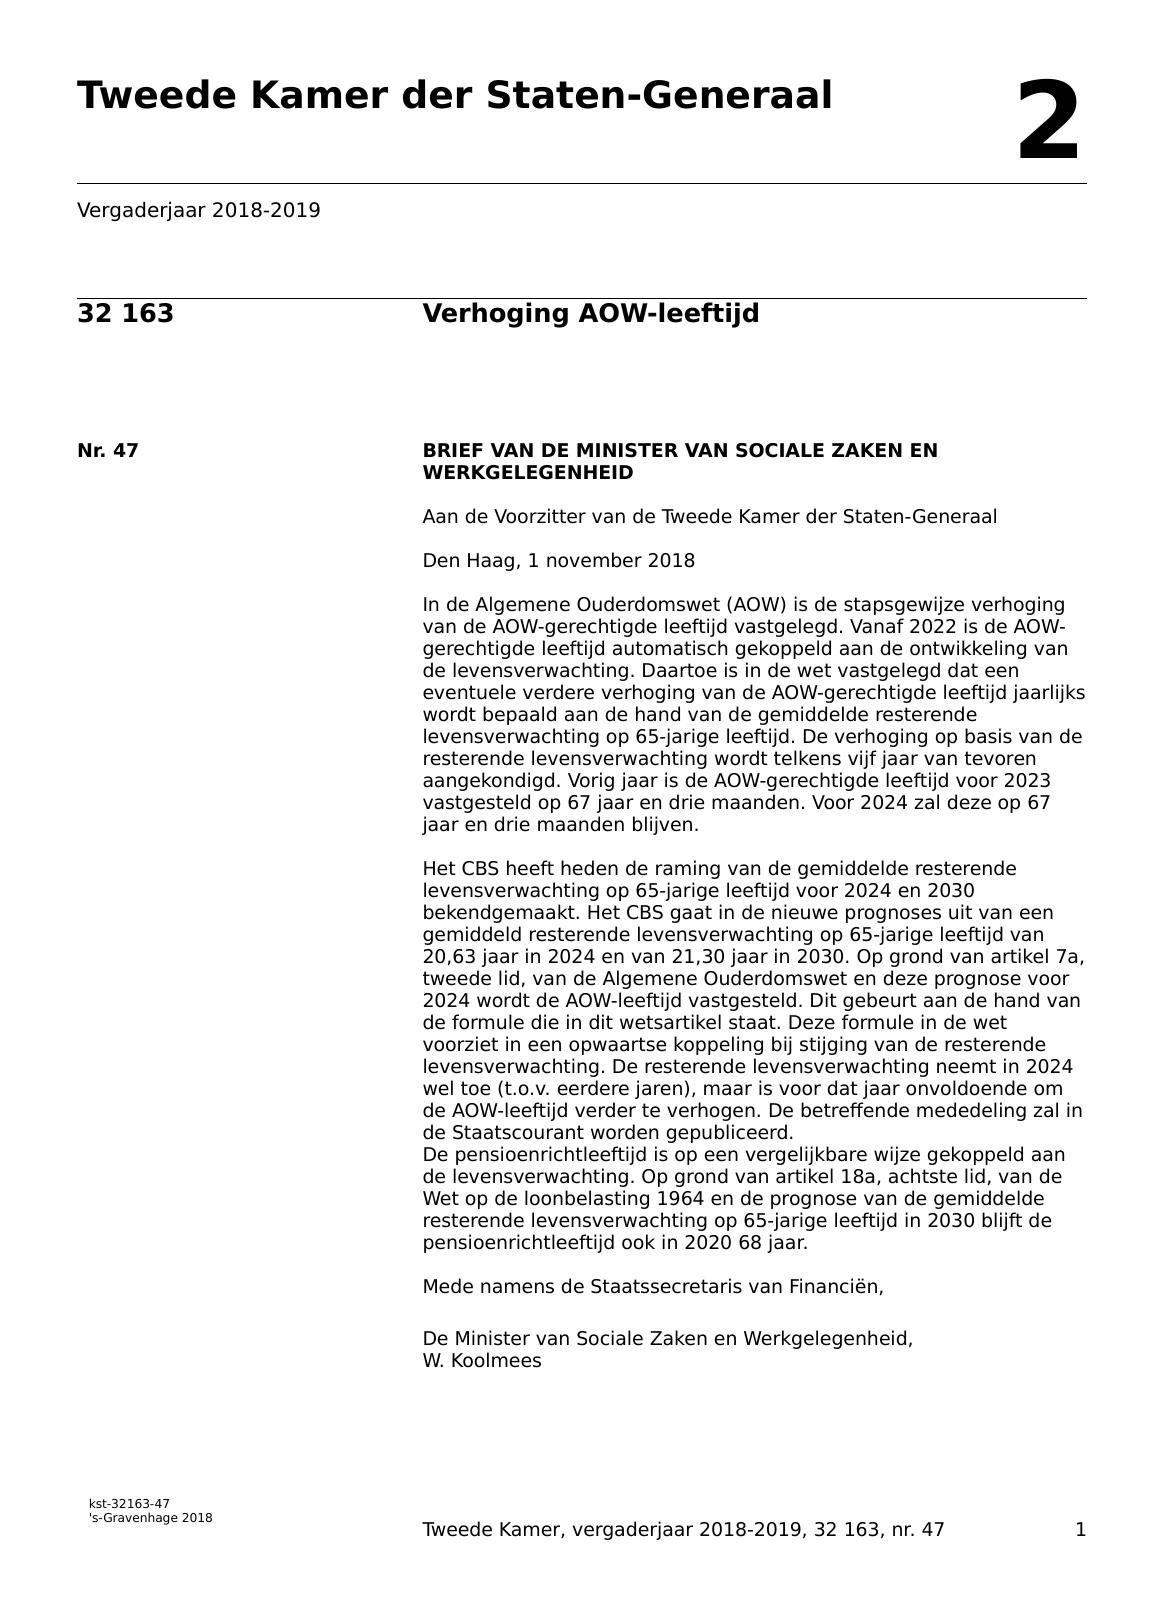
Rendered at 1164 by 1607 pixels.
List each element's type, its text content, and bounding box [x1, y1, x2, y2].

subtitle 32 163 Verhoging AOW-leeftijd [77, 299, 1087, 329]
table_header Tweede Kamer der Staten-Generaal [77, 59, 886, 183]
table_header 2 [886, 59, 1087, 183]
text 's-Gravenhage 2018 [88, 1511, 323, 1525]
text In de Algemene Ouderdomswet (AOW) is de stapsgewijze verhoging van de AOW-gerechtigde leeftijd vastgelegd. Vanaf 2022 is de AOW-gerechtigde leeftijd automatisch gekoppeld aan de ontwikkeling van de levensverwachting. Daartoe is in de wet vastgelegd dat een eventuele verdere verhoging van de AOW-gerechtigde leeftijd jaarlijks wordt bepaald aan de hand van de gemiddelde resterende levensverwachting op 65-jarige leeftijd. De verhoging op basis van de resterende levensverwachting wordt telkens vijf jaar van tevoren aangekondigd. Vorig jaar is de AOW-gerechtigde leeftijd voor 2023 vastgesteld op 67 jaar en drie maanden. Voor 2024 zal deze op 67 jaar en drie maanden blijven. [422, 594, 1087, 836]
text kst-32163-47 [88, 1497, 323, 1511]
text Mede namens de Staatssecretaris van Financiën, [422, 1276, 1087, 1298]
text Den Haag, 1 november 2018 [422, 550, 1087, 572]
text De pensioenrichtleeftijd is op een vergelijkbare wijze gekoppeld aan de levensverwachting. Op grond van artikel 18a, achtste lid, van de Wet op de loonbelasting 1964 en de prognose van de gemiddelde resterende levensverwachting op 65-jarige leeftijd in 2030 blijft de pensioenrichtleeftijd ook in 2020 68 jaar. [422, 1144, 1087, 1254]
table_cell Vergaderjaar 2018-2019 [77, 184, 1087, 298]
text Het CBS heeft heden de raming van de gemiddelde resterende levensverwachting op 65-jarige leeftijd voor 2024 en 2030 bekendgemaakt. Het CBS gaat in de nieuwe prognoses uit van een gemiddeld resterende levensverwachting op 65-jarige leeftijd van 20,63 jaar in 2024 en van 21,30 jaar in 2030. Op grond van artikel 7a, tweede lid, van de Algemene Ouderdomswet en deze prognose voor 2024 wordt de AOW-leeftijd vastgesteld. Dit gebeurt aan de hand van de formule die in dit wetsartikel staat. Deze formule in de wet voorziet in een opwaartse koppeling bij stijging van de resterende levensverwachting. De resterende levensverwachting neemt in 2024 wel toe (t.o.v. eerdere jaren), maar is voor dat jaar onvoldoende om de AOW-leeftijd verder te verhogen. De betreffende mededeling zal in de Staatscourant worden gepubliceerd. [422, 858, 1087, 1144]
text De Minister van Sociale Zaken en Werkgelegenheid, W. Koolmees [422, 1328, 1087, 1372]
subtitle Nr. 47 BRIEF VAN DE MINISTER VAN SOCIALE ZAKEN EN WERKGELEGENHEID [77, 440, 1087, 484]
text Aan de Voorzitter van de Tweede Kamer der Staten-Generaal [422, 506, 1087, 528]
